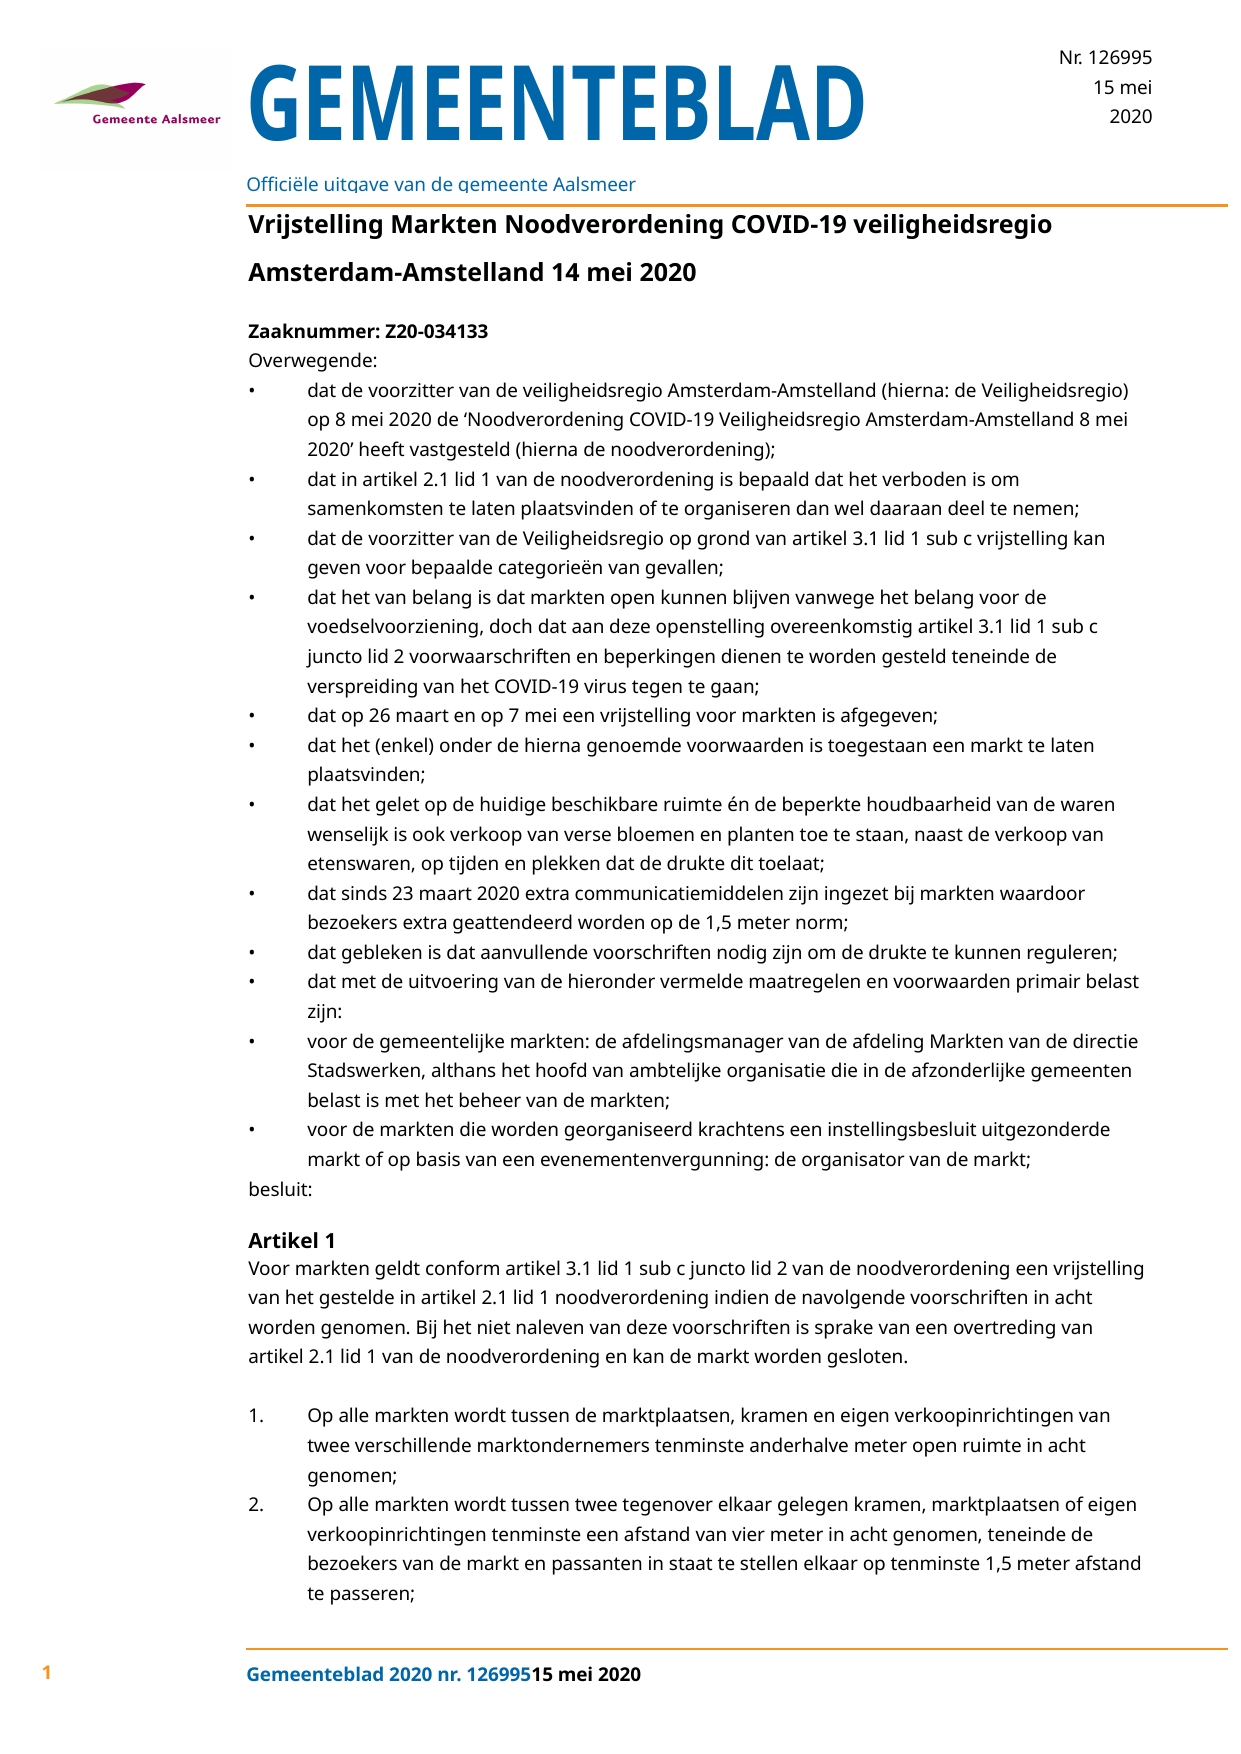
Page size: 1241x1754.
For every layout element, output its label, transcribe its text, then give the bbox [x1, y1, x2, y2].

picture [41, 47, 231, 172]
text Vrijstelling Markten Noodverordening COVID-19 veiligheidsregio Amsterdam-Amstelland 14 mei 2020 [248, 207, 1152, 288]
list voor de gemeentelijke markten: de afdelingsmanager van de afdeling Markten van de directie Stadswerken, althans het hoofd van ambtelijke organisatie die in de afzonderlijke gemeenten belast is met het beheer van de markten; [248, 1028, 1152, 1113]
list voor de markten die worden georganiseerd krachtens een instellingsbesluit uitgezonderde markt of op basis van een evenementenvergunning: de organisator van de markt; [248, 1117, 1152, 1172]
text Voor markten geldt conform artikel 3.1 lid 1 sub c juncto lid 2 van de noodverordening een vrijstelling van het gestelde in artikel 2.1 lid 1 noodverordening indien de navolgende voorschriften in acht worden genomen. Bij het niet naleven van deze voorschriften is sprake van een overtreding van artikel 2.1 lid 1 van de noodverordening en kan de markt worden gesloten. [248, 1255, 1152, 1369]
text Artikel 1 [248, 1226, 1152, 1255]
text Zaaknummer: Z20-034133 [248, 318, 1152, 344]
list dat op 26 maart en op 7 mei een vrijstelling voor markten is afgegeven; [248, 702, 1152, 728]
list dat de voorzitter van de Veiligheidsregio op grond van artikel 3.1 lid 1 sub c vrijstelling kan geven voor bepaalde categorieën van gevallen; [248, 525, 1152, 580]
list dat het van belang is dat markten open kunnen blijven vanwege het belang voor de voedselvoorziening, doch dat aan deze openstelling overeenkomstig artikel 3.1 lid 1 sub c juncto lid 2 voorwaarschriften en beperkingen dienen te worden gesteld teneinde de verspreiding van het COVID-19 virus tegen te gaan; [248, 584, 1152, 699]
list dat gebleken is dat aanvullende voorschriften nodig zijn om de drukte te kunnen reguleren; [248, 939, 1152, 965]
list dat in artikel 2.1 lid 1 van de noodverordening is bepaald dat het verboden is om samenkomsten te laten plaatsvinden of te organiseren dan wel daaraan deel te nemen; [248, 466, 1152, 521]
list Op alle markten wordt tussen twee tegenover elkaar gelegen kramen, marktplaatsen of eigen verkoopinrichtingen tenminste een afstand van vier meter in acht genomen, teneinde de bezoekers van de markt en passanten in staat te stellen elkaar op tenminste 1,5 meter afstand te passeren; [248, 1491, 1152, 1606]
list dat het (enkel) onder de hierna genoemde voorwaarden is toegestaan een markt te laten plaatsvinden; [248, 732, 1152, 787]
list dat de voorzitter van de veiligheidsregio Amsterdam-Amstelland (hierna: de Veiligheidsregio) op 8 mei 2020 de ‘Noodverordening COVID-19 Veiligheidsregio Amsterdam-Amstelland 8 mei 2020’ heeft vastgesteld (hierna de noodverordening); [248, 377, 1152, 462]
list dat het gelet op de huidige beschikbare ruimte én de beperkte houdbaarheid van de waren wenselijk is ook verkoop van verse bloemen en planten toe te staan, naast de verkoop van etenswaren, op tijden en plekken dat de drukte dit toelaat; [248, 791, 1152, 876]
list dat met de uitvoering van de hieronder vermelde maatregelen en voorwaarden primair belast zijn: [248, 969, 1152, 1024]
text besluit: [248, 1176, 1152, 1202]
list Op alle markten wordt tussen de marktplaatsen, kramen en eigen verkoopinrichtingen van twee verschillende marktondernemers tenminste anderhalve meter open ruimte in acht genomen; [248, 1403, 1152, 1487]
text Overwegende: [248, 347, 1152, 373]
list dat sinds 23 maart 2020 extra communicatiemiddelen zijn ingezet bij markten waardoor bezoekers extra geattendeerd worden op de 1,5 meter norm; [248, 880, 1152, 935]
